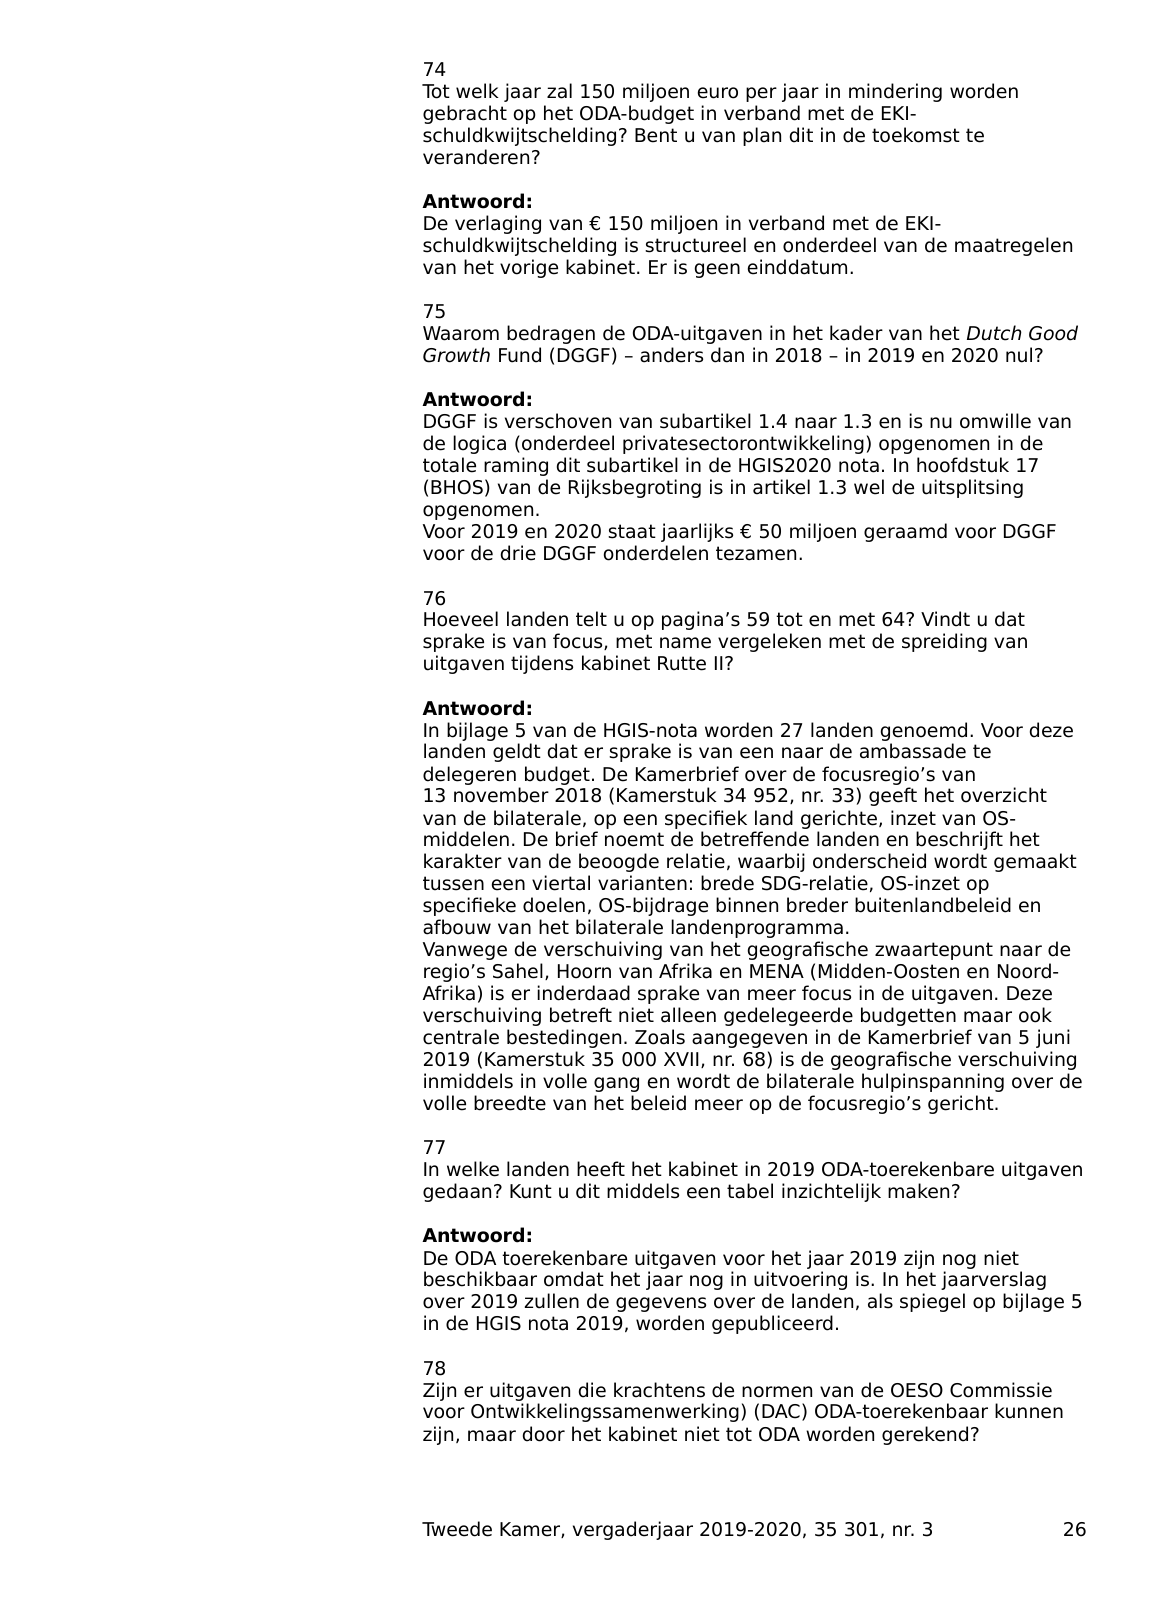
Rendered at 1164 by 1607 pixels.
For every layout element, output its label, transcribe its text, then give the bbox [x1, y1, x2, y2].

text In welke landen heeft het kabinet in 2019 ODA-toerekenbare uitgaven gedaan? Kunt u dit middels een tabel inzichtelijk maken? [422, 1159, 1087, 1203]
text 74 [422, 59, 1087, 81]
text Hoeveel landen telt u op pagina’s 59 tot en met 64? Vindt u dat sprake is van focus, met name vergeleken met de spreiding van uitgaven tijdens kabinet Rutte II? [422, 609, 1087, 675]
text Antwoord: [422, 389, 1087, 411]
text Tot welk jaar zal 150 miljoen euro per jaar in mindering worden gebracht op het ODA-budget in verband met de EKI-schuldkwijtschelding? Bent u van plan dit in de toekomst te veranderen? [422, 81, 1087, 169]
text Antwoord: [422, 1225, 1087, 1247]
text Antwoord: [422, 697, 1087, 719]
text 78 [422, 1357, 1087, 1379]
text Voor 2019 en 2020 staat jaarlijks € 50 miljoen geraamd voor DGGF voor de drie DGGF onderdelen tezamen. [422, 521, 1087, 565]
text 76 [422, 587, 1087, 609]
text Vanwege de verschuiving van het geografische zwaartepunt naar de regio’s Sahel, Hoorn van Afrika en MENA (Midden-Oosten en Noord-Afrika) is er inderdaad sprake van meer focus in de uitgaven. Deze verschuiving betreft niet alleen gedelegeerde budgetten maar ook centrale bestedingen. Zoals aangegeven in de Kamerbrief van 5 juni 2019 (Kamerstuk 35 000 XVII, nr. 68) is de geografische verschuiving inmiddels in volle gang en wordt de bilaterale hulpinspanning over de volle breedte van het beleid meer op de focusregio’s gericht. [422, 939, 1087, 1115]
text 77 [422, 1137, 1087, 1159]
text Zijn er uitgaven die krachtens de normen van de OESO Commissie voor Ontwikkelingssamenwerking) (DAC) ODA-toerekenbaar kunnen zijn, maar door het kabinet niet tot ODA worden gerekend? [422, 1379, 1087, 1445]
text 75 [422, 301, 1087, 323]
text Waarom bedragen de ODA-uitgaven in het kader van het Dutch Good Growth Fund (DGGF) – anders dan in 2018 – in 2019 en 2020 nul? [422, 323, 1087, 367]
text DGGF is verschoven van subartikel 1.4 naar 1.3 en is nu omwille van de logica (onderdeel privatesectorontwikkeling) opgenomen in de totale raming dit subartikel in de HGIS2020 nota. In hoofdstuk 17 (BHOS) van de Rijksbegroting is in artikel 1.3 wel de uitsplitsing opgenomen. [422, 411, 1087, 521]
text In bijlage 5 van de HGIS-nota worden 27 landen genoemd. Voor deze landen geldt dat er sprake is van een naar de ambassade te delegeren budget. De Kamerbrief over de focusregio’s van 13 november 2018 (Kamerstuk 34 952, nr. 33) geeft het overzicht van de bilaterale, op een specifiek land gerichte, inzet van OS-middelen. De brief noemt de betreffende landen en beschrijft het karakter van de beoogde relatie, waarbij onderscheid wordt gemaakt tussen een viertal varianten: brede SDG-relatie, OS-inzet op specifieke doelen, OS-bijdrage binnen breder buitenlandbeleid en afbouw van het bilaterale landenprogramma. [422, 719, 1087, 939]
text De ODA toerekenbare uitgaven voor het jaar 2019 zijn nog niet beschikbaar omdat het jaar nog in uitvoering is. In het jaarverslag over 2019 zullen de gegevens over de landen, als spiegel op bijlage 5 in de HGIS nota 2019, worden gepubliceerd. [422, 1247, 1087, 1335]
text De verlaging van € 150 miljoen in verband met de EKI-schuldkwijtschelding is structureel en onderdeel van de maatregelen van het vorige kabinet. Er is geen einddatum. [422, 213, 1087, 279]
text Antwoord: [422, 191, 1087, 213]
